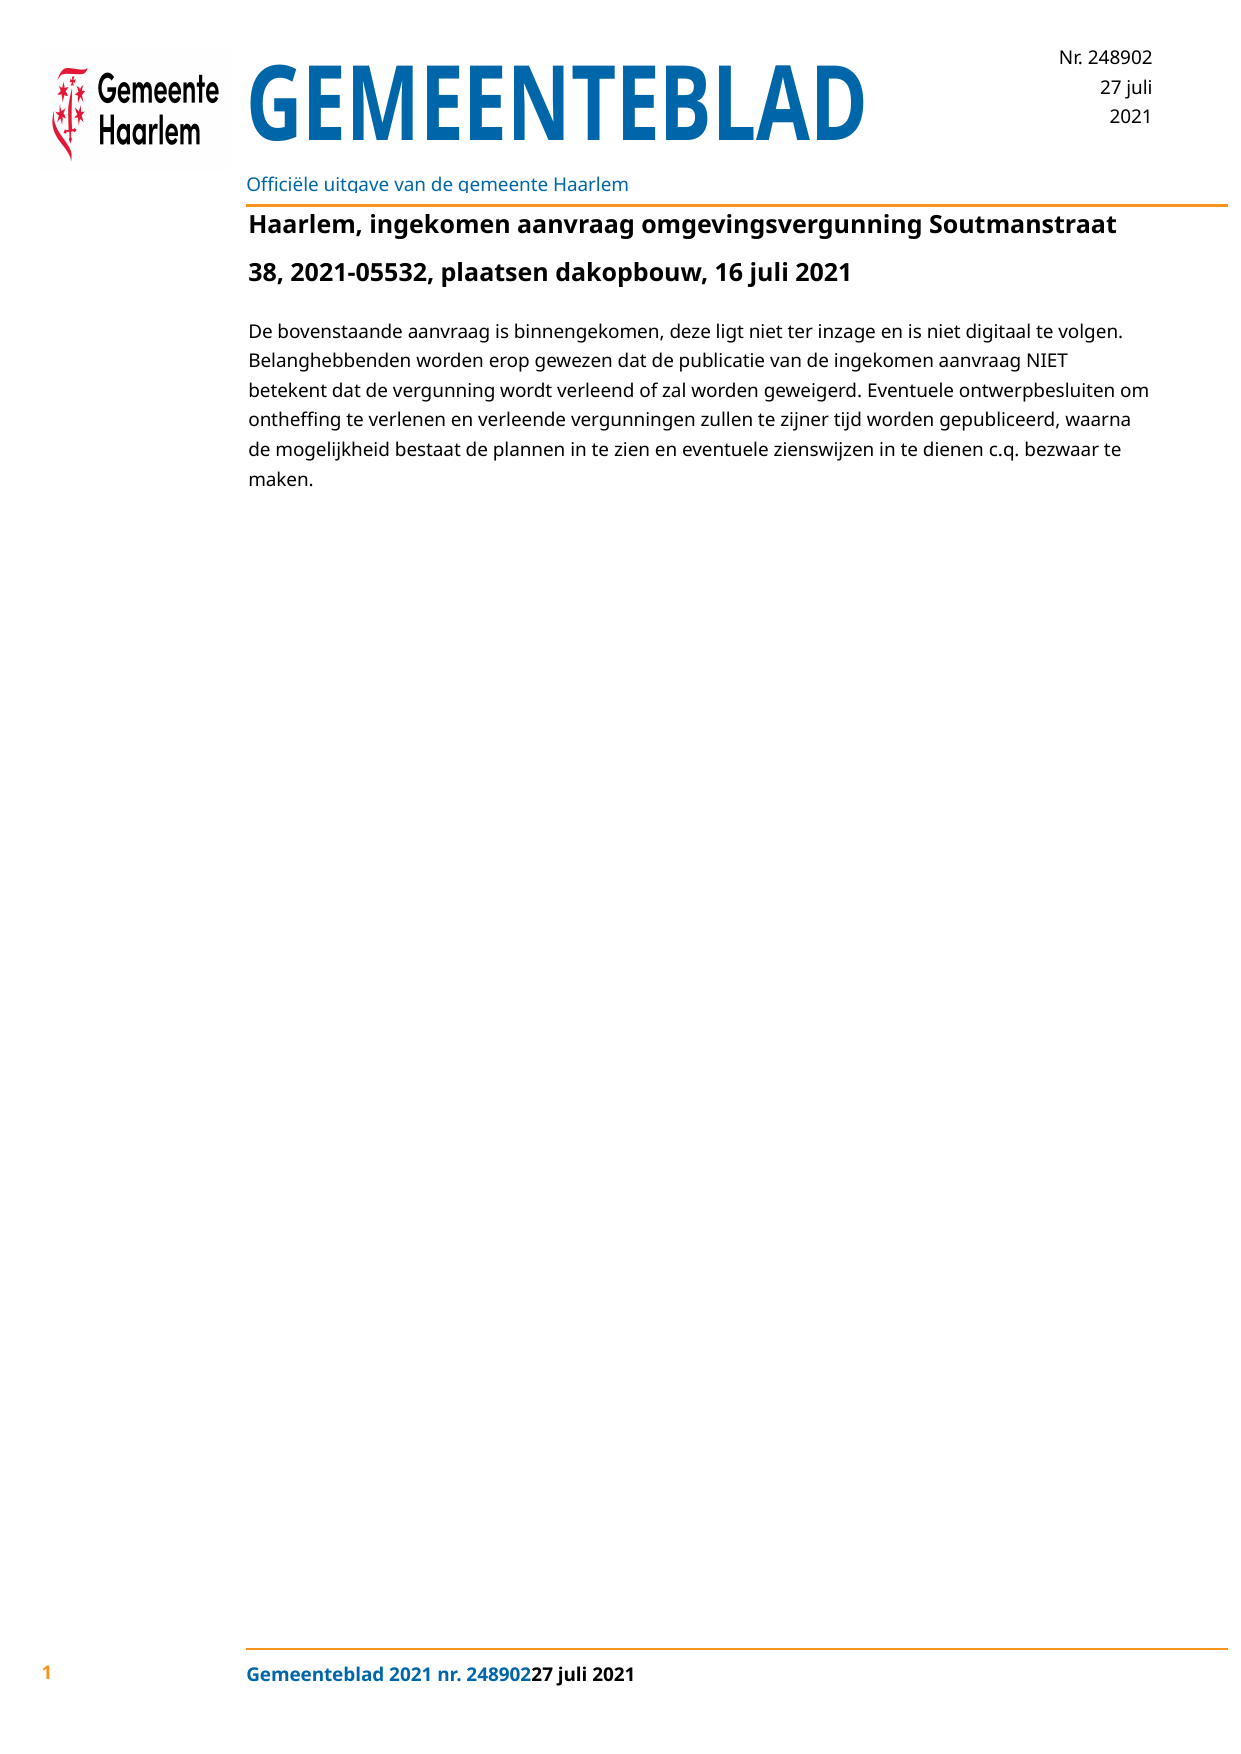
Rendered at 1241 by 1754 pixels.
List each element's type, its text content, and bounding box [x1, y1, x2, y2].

picture [41, 47, 231, 172]
text De bovenstaande aanvraag is binnengekomen, deze ligt niet ter inzage en is niet digitaal te volgen. Belanghebbenden worden erop gewezen dat de publicatie van de ingekomen aanvraag NIET betekent dat de vergunning wordt verleend of zal worden geweigerd. Eventuele ontwerpbesluiten om ontheffing te verlenen en verleende vergunningen zullen te zijner tijd worden gepubliceerd, waarna de mogelijkheid bestaat de plannen in te zien en eventuele zienswijzen in te dienen c.q. bezwaar te maken. [248, 318, 1152, 492]
text Haarlem, ingekomen aanvraag omgevingsvergunning Soutmanstraat 38, 2021-05532, plaatsen dakopbouw, 16 juli 2021 [248, 207, 1152, 288]
